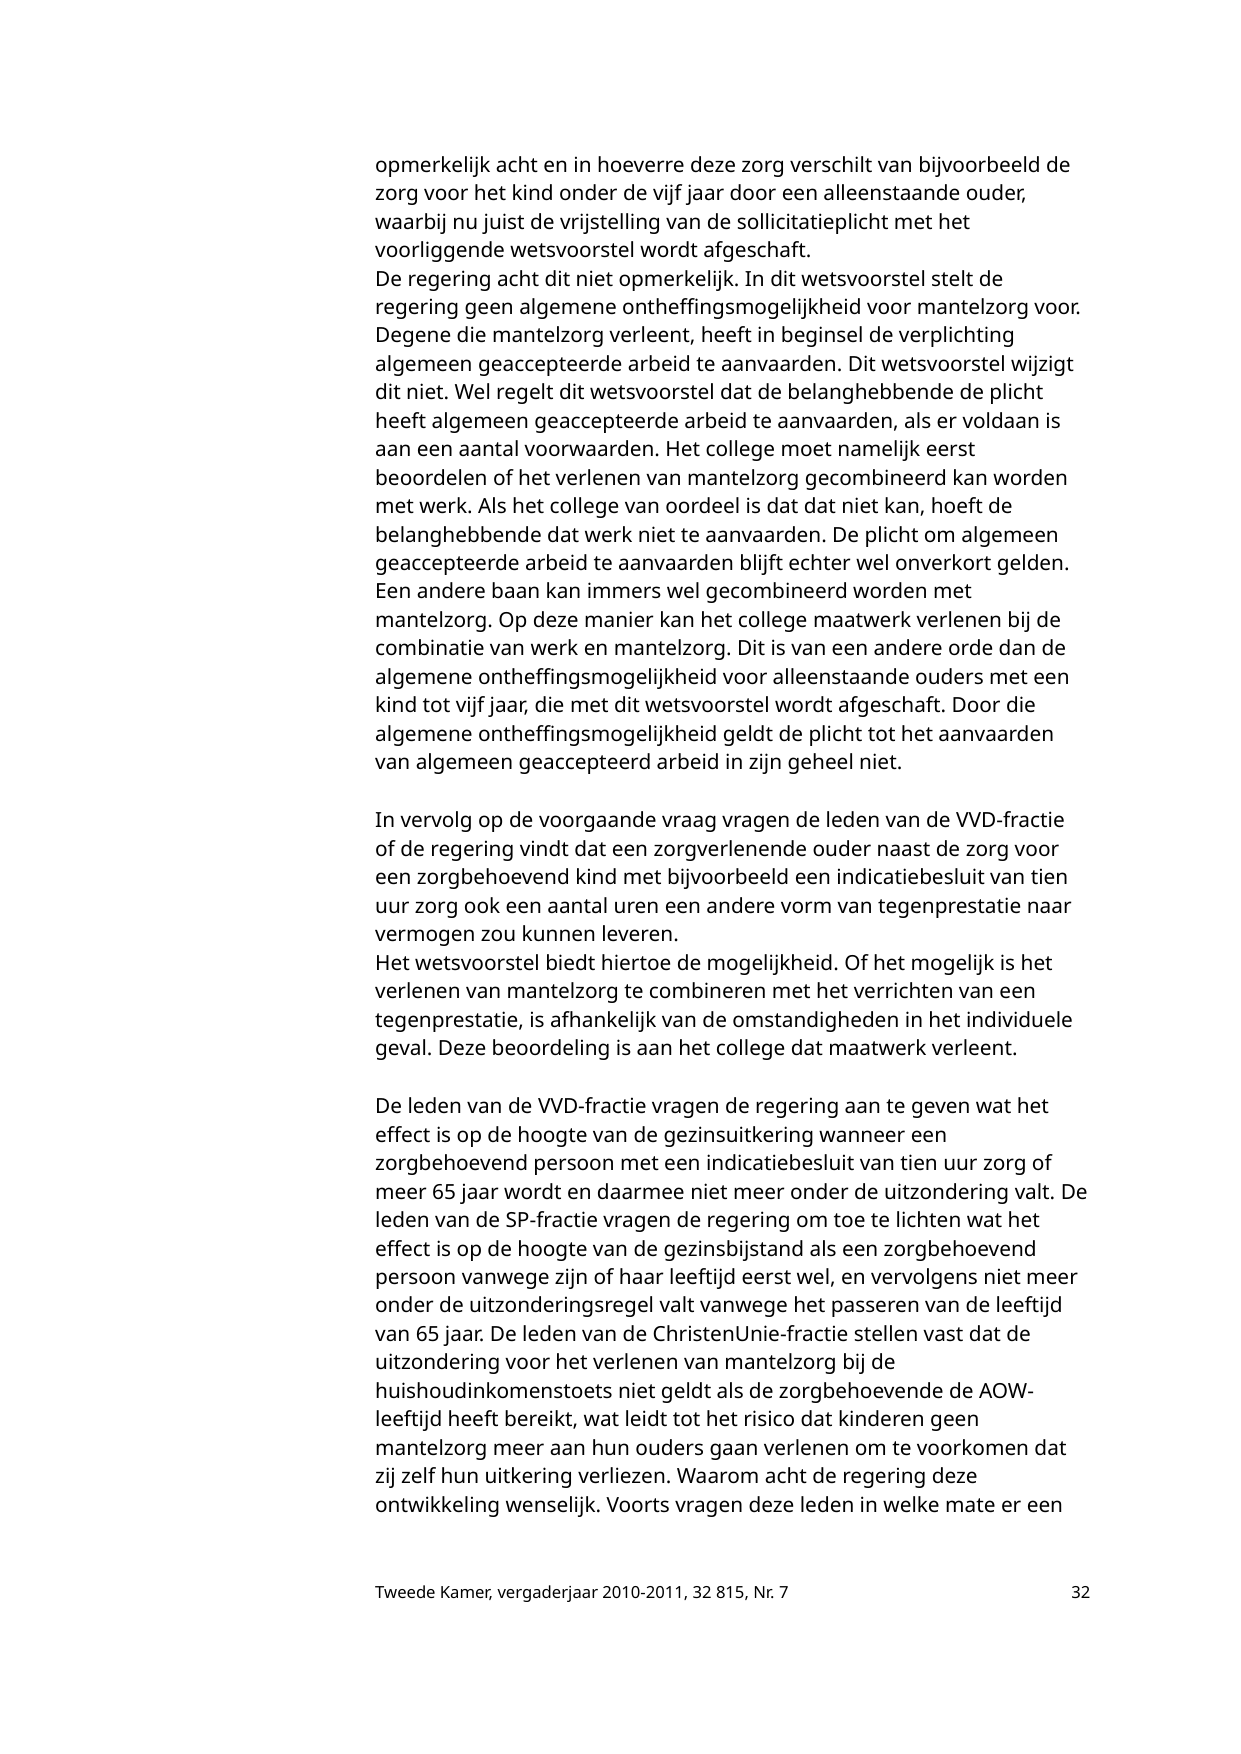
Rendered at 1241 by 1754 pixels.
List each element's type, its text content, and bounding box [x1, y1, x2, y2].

text In vervolg op de voorgaande vraag vragen de leden van de VVD-fractie of de regering vindt dat een zorgverlenende ouder naast de zorg voor een zorgbehoevend kind met bijvoorbeeld een indicatiebesluit van tien uur zorg ook een aantal uren een andere vorm van tegenprestatie naar vermogen zou kunnen leveren. [375, 806, 1090, 948]
text Het wetsvoorstel biedt hiertoe de mogelijkheid. Of het mogelijk is het verlenen van mantelzorg te combineren met het verrichten van een tegenprestatie, is afhankelijk van de omstandigheden in het individuele geval. Deze beoordeling is aan het college dat maatwerk verleent. [375, 948, 1090, 1062]
text opmerkelijk acht en in hoeverre deze zorg verschilt van bijvoorbeeld de zorg voor het kind onder de vijf jaar door een alleenstaande ouder, waarbij nu juist de vrijstelling van de sollicitatieplicht met het voorliggende wetsvoorstel wordt afgeschaft. [375, 150, 1090, 264]
text De leden van de VVD-fractie vragen de regering aan te geven wat het effect is op de hoogte van de gezinsuitkering wanneer een zorgbehoevend persoon met een indicatiebesluit van tien uur zorg of meer 65 jaar wordt en daarmee niet meer onder de uitzondering valt. De leden van de SP-fractie vragen de regering om toe te lichten wat het effect is op de hoogte van de gezinsbijstand als een zorgbehoevend persoon vanwege zijn of haar leeftijd eerst wel, en vervolgens niet meer onder de uitzonderingsregel valt vanwege het passeren van de leeftijd van 65 jaar. De leden van de ChristenUnie-fractie stellen vast dat de uitzondering voor het verlenen van mantelzorg bij de huishoudinkomenstoets niet geldt als de zorgbehoevende de AOW-leeftijd heeft bereikt, wat leidt tot het risico dat kinderen geen mantelzorg meer aan hun ouders gaan verlenen om te voorkomen dat zij zelf hun uitkering verliezen. Waarom acht de regering deze ontwikkeling wenselijk. Voorts vragen deze leden in welke mate er een [375, 1092, 1090, 1518]
text De regering acht dit niet opmerkelijk. In dit wetsvoorstel stelt de regering geen algemene ontheffingsmogelijkheid voor mantelzorg voor. Degene die mantelzorg verleent, heeft in beginsel de verplichting algemeen geaccepteerde arbeid te aanvaarden. Dit wetsvoorstel wijzigt dit niet. Wel regelt dit wetsvoorstel dat de belanghebbende de plicht heeft algemeen geaccepteerde arbeid te aanvaarden, als er voldaan is aan een aantal voorwaarden. Het college moet namelijk eerst beoordelen of het verlenen van mantelzorg gecombineerd kan worden met werk. Als het college van oordeel is dat dat niet kan, hoeft de belanghebbende dat werk niet te aanvaarden. De plicht om algemeen geaccepteerde arbeid te aanvaarden blijft echter wel onverkort gelden. Een andere baan kan immers wel gecombineerd worden met mantelzorg. Op deze manier kan het college maatwerk verlenen bij de combinatie van werk en mantelzorg. Dit is van een andere orde dan de algemene ontheffingsmogelijkheid voor alleenstaande ouders met een kind tot vijf jaar, die met dit wetsvoorstel wordt afgeschaft. Door die algemene ontheffingsmogelijkheid geldt de plicht tot het aanvaarden van algemeen geaccepteerd arbeid in zijn geheel niet. [375, 264, 1090, 776]
